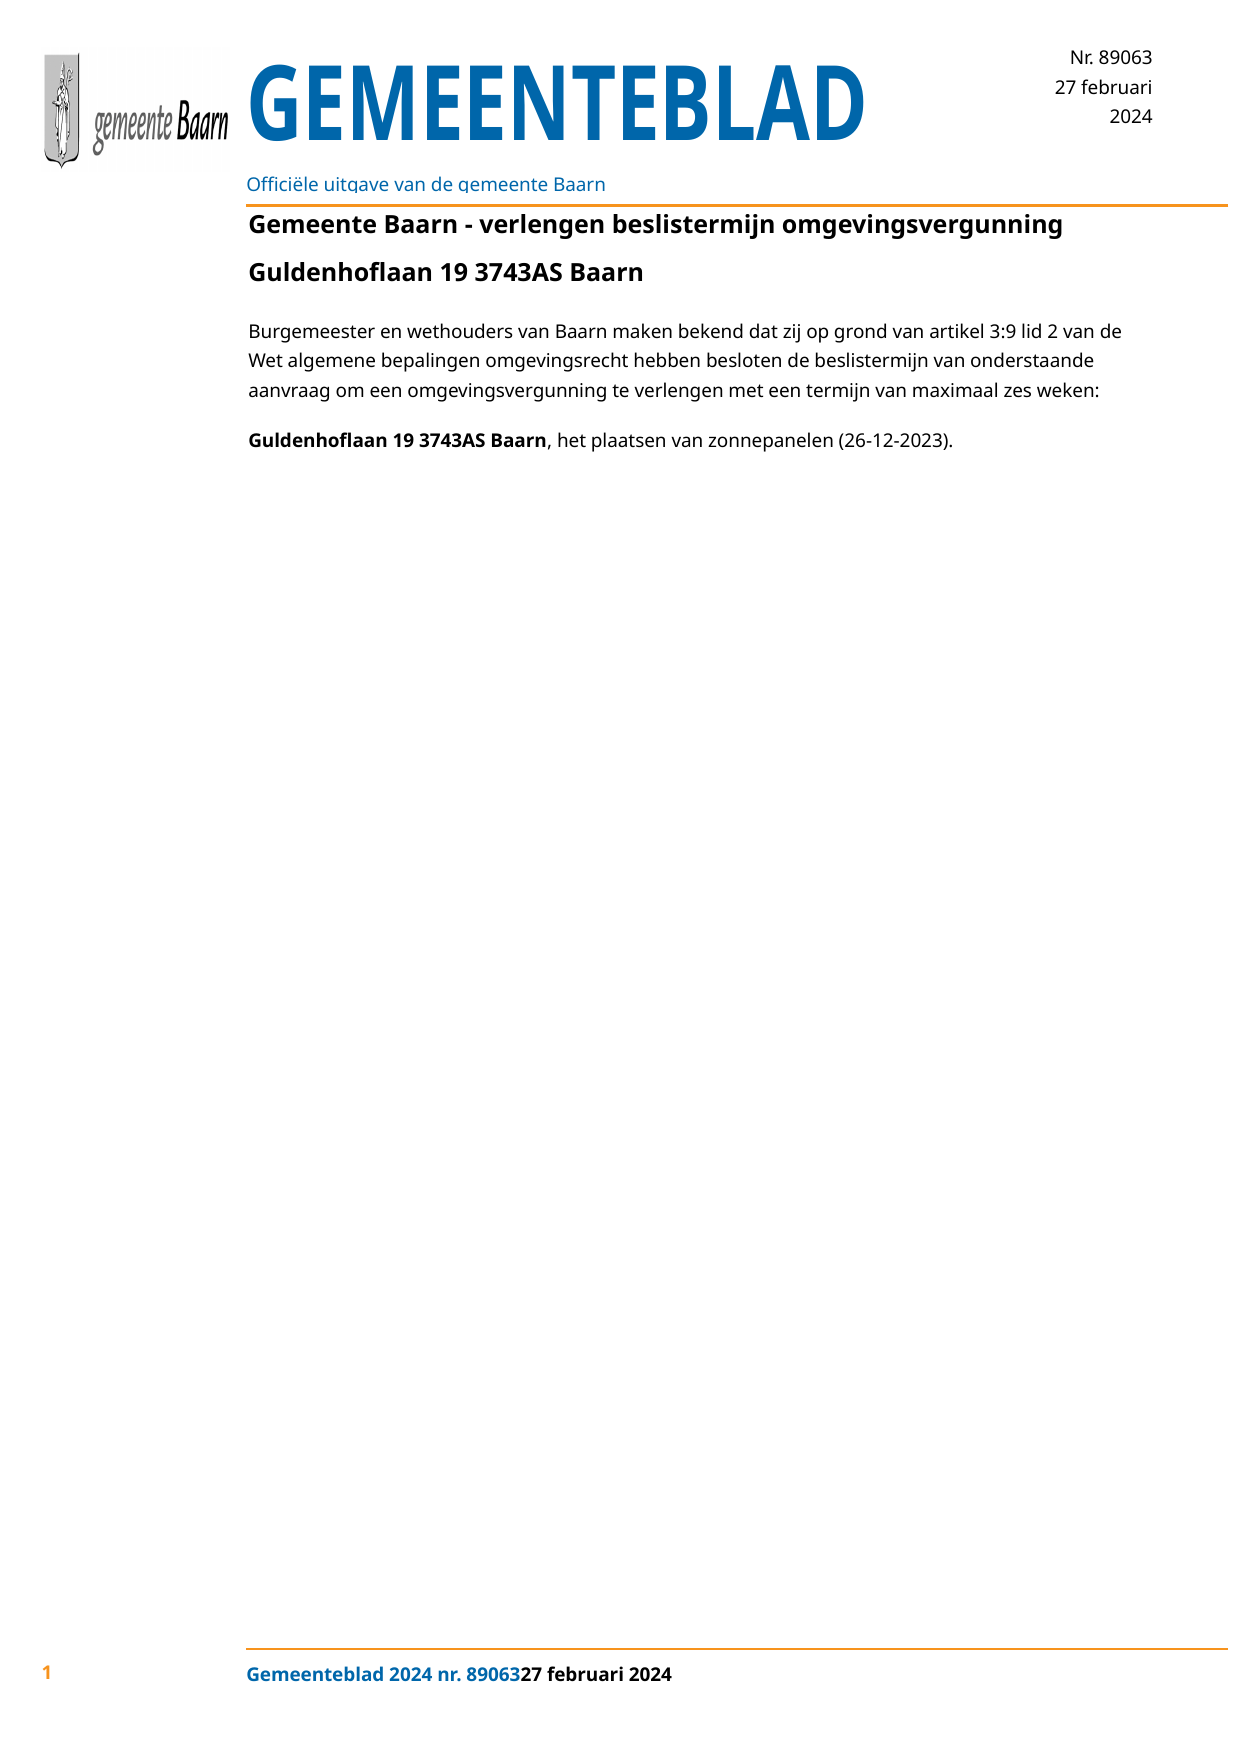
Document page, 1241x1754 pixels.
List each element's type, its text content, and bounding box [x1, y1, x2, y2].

text Guldenhoflaan 19 3743AS Baarn, het plaatsen van zonnepanelen (26-12-2023). [248, 427, 1152, 453]
text Burgemeester en wethouders van Baarn maken bekend dat zij op grond van artikel 3:9 lid 2 van de Wet algemene bepalingen omgevingsrecht hebben besloten de beslistermijn van onderstaande aanvraag om een omgevingsvergunning te verlengen met een termijn van maximaal zes weken: [248, 318, 1152, 403]
picture [41, 47, 231, 172]
text Gemeente Baarn - verlengen beslistermijn omgevingsvergunning Guldenhoflaan 19 3743AS Baarn [248, 207, 1152, 288]
